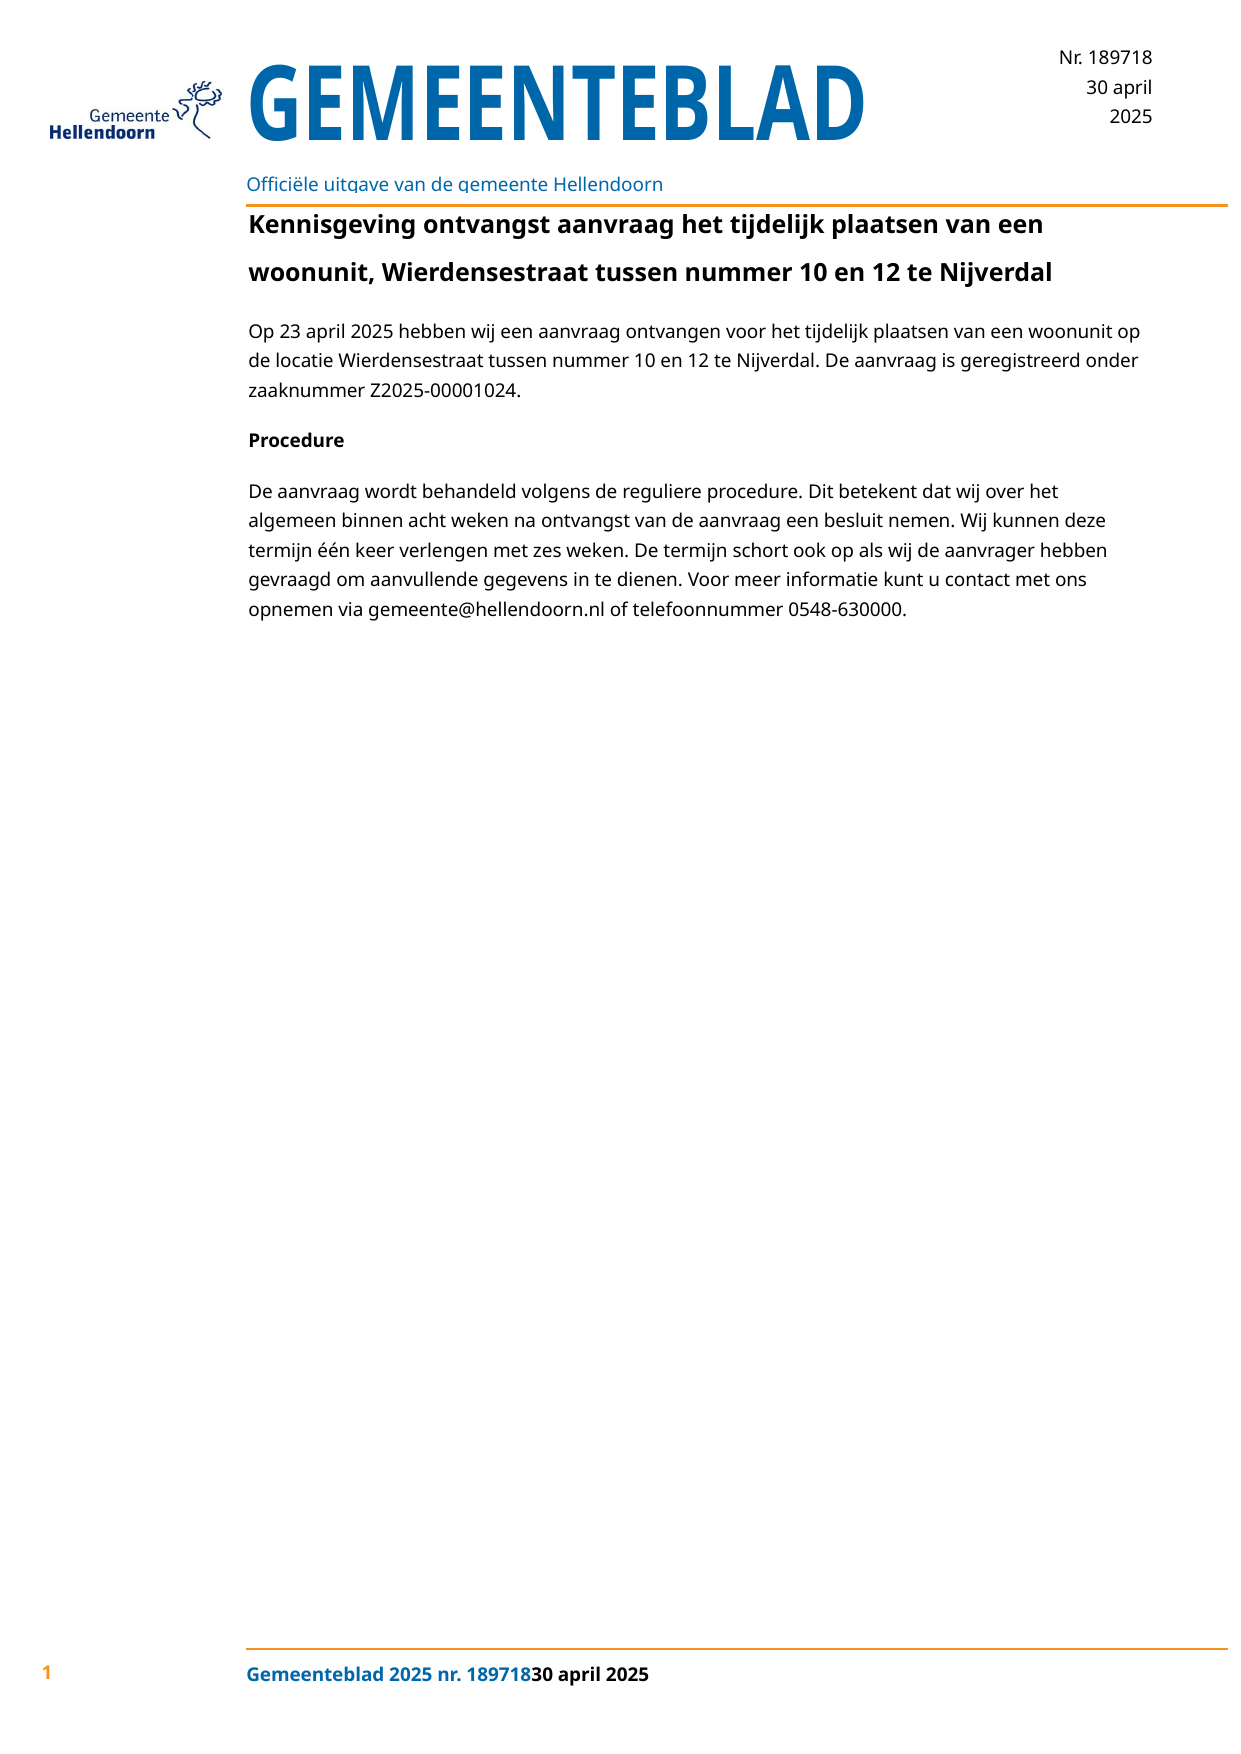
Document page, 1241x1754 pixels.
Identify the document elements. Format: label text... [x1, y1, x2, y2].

picture [41, 47, 231, 172]
text Op 23 april 2025 hebben wij een aanvraag ontvangen voor het tijdelijk plaatsen van een woonunit op de locatie Wierdensestraat tussen nummer 10 en 12 te Nijverdal. De aanvraag is geregistreerd onder zaaknummer Z2025-00001024. [248, 318, 1152, 403]
text De aanvraag wordt behandeld volgens de reguliere procedure. Dit betekent dat wij over het algemeen binnen acht weken na ontvangst van de aanvraag een besluit nemen. Wij kunnen deze termijn één keer verlengen met zes weken. De termijn schort ook op als wij de aanvrager hebben gevraagd om aanvullende gegevens in te dienen. Voor meer informatie kunt u contact met ons opnemen via gemeente@hellendoorn.nl of telefoonnummer 0548-630000. [248, 478, 1152, 622]
text Kennisgeving ontvangst aanvraag het tijdelijk plaatsen van een woonunit, Wierdensestraat tussen nummer 10 en 12 te Nijverdal [248, 207, 1152, 288]
text Procedure [248, 427, 1152, 453]
